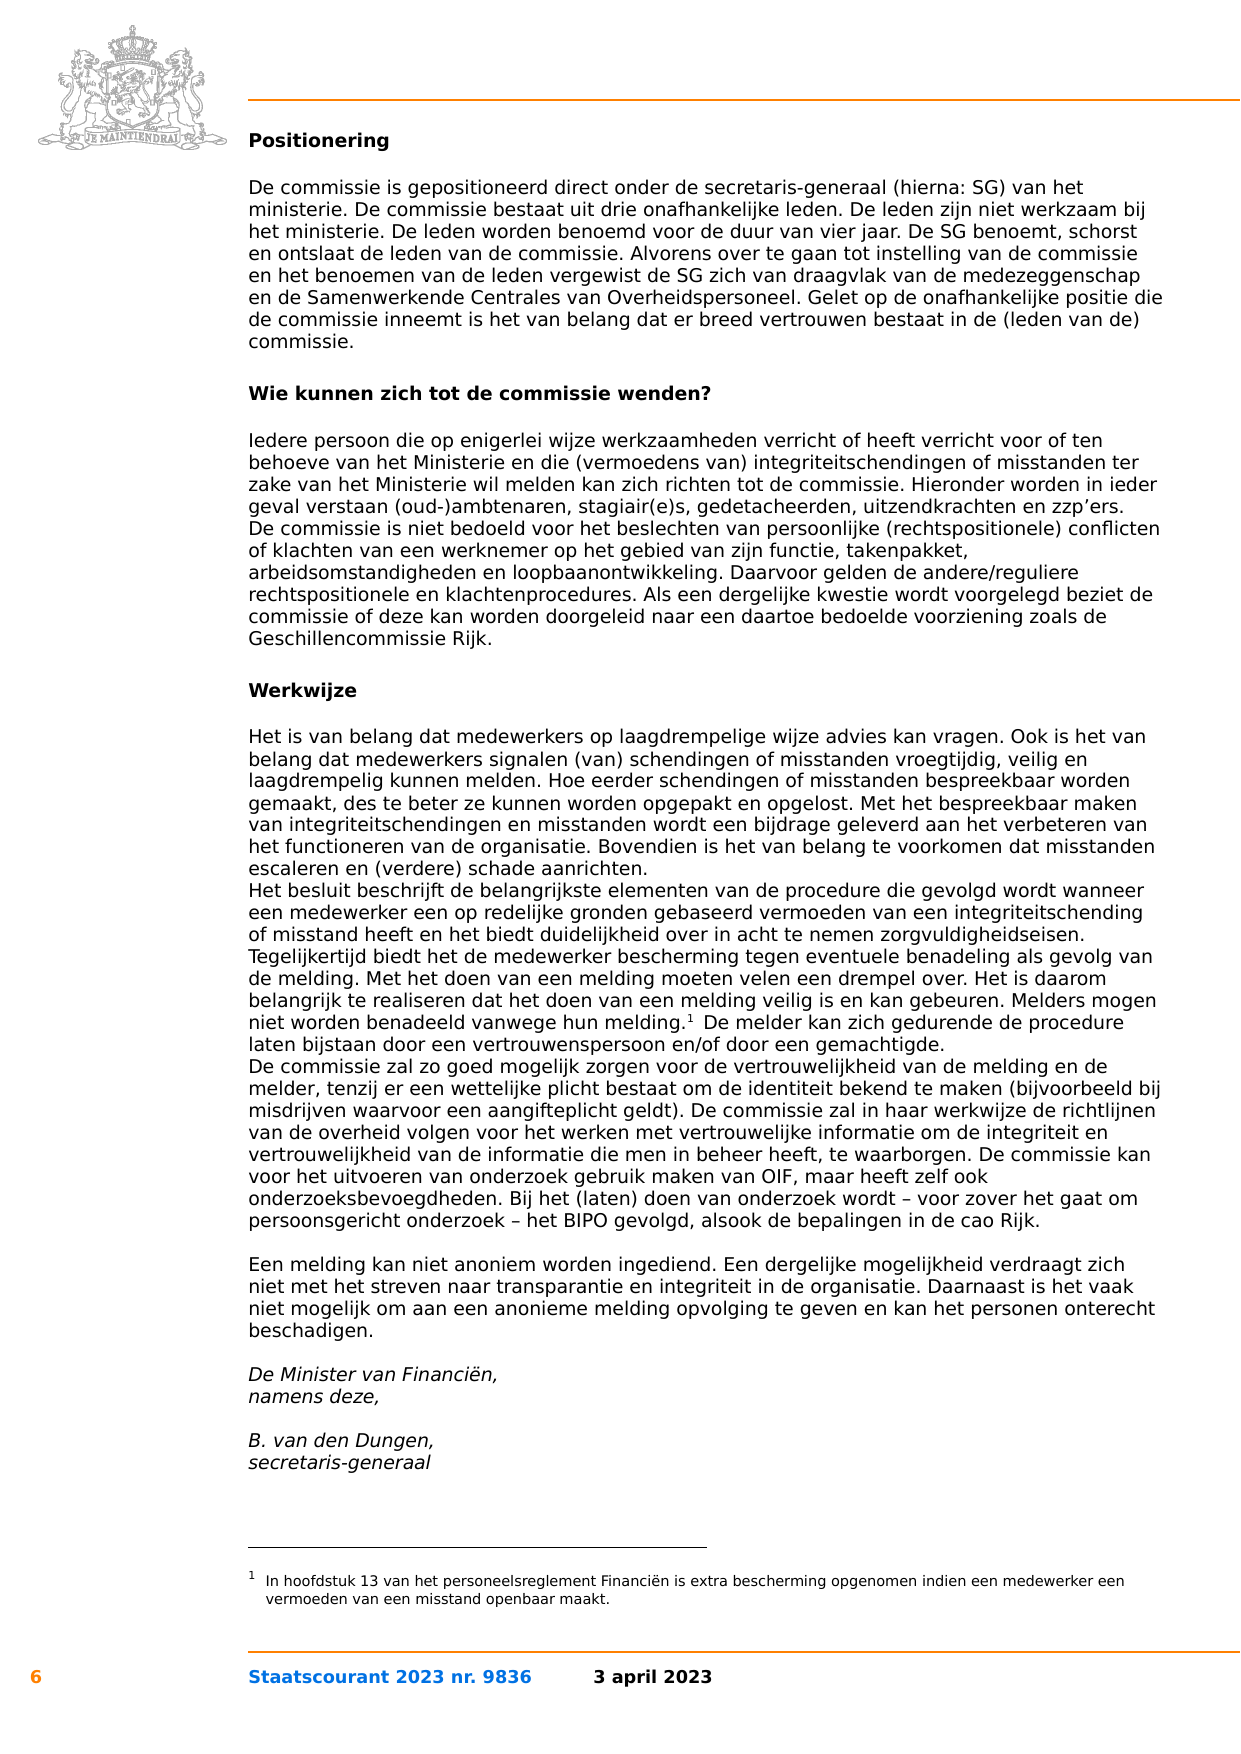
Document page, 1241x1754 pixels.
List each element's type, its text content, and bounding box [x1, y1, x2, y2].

subtitle Positionering [248, 130, 1163, 152]
text De commissie is niet bedoeld voor het beslechten van persoonlijke (rechtspositionele) conflicten of klachten van een werknemer op het gebied van zijn functie, takenpakket, arbeidsomstandigheden en loopbaanontwikkeling. Daarvoor gelden de andere/reguliere rechtspositionele en klachtenprocedures. Als een dergelijke kwestie wordt voorgelegd beziet de commissie of deze kan worden doorgeleid naar een daartoe bedoelde voorziening zoals de Geschillencommissie Rijk. [248, 518, 1163, 649]
text Iedere persoon die op enigerlei wijze werkzaamheden verricht of heeft verricht voor of ten behoeve van het Ministerie en die (vermoedens van) integriteitschendingen of misstanden ter zake van het Ministerie wil melden kan zich richten tot de commissie. Hieronder worden in ieder geval verstaan (oud-)ambtenaren, stagiair(e)s, gedetacheerden, uitzendkrachten en zzp’ers. [248, 430, 1163, 518]
text Het besluit beschrijft de belangrijkste elementen van de procedure die gevolgd wordt wanneer een medewerker een op redelijke gronden gebaseerd vermoeden van een integriteitschending of misstand heeft en het biedt duidelijkheid over in acht te nemen zorgvuldigheidseisen. [248, 880, 1163, 946]
text Het is van belang dat medewerkers op laagdrempelige wijze advies kan vragen. Ook is het van belang dat medewerkers signalen (van) schendingen of misstanden vroegtijdig, veilig en laagdrempelig kunnen melden. Hoe eerder schendingen of misstanden bespreekbaar worden gemaakt, des te beter ze kunnen worden opgepakt en opgelost. Met het bespreekbaar maken van integriteitschendingen en misstanden wordt een bijdrage geleverd aan het verbeteren van het functioneren van de organisatie. Bovendien is het van belang te voorkomen dat misstanden escaleren en (verdere) schade aanrichten. [248, 726, 1163, 880]
text Een melding kan niet anoniem worden ingediend. Een dergelijke mogelijkheid verdraagt zich niet met het streven naar transparantie en integriteit in de organisatie. Daarnaast is het vaak niet mogelijk om aan een anonieme melding opvolging te geven en kan het personen onterecht beschadigen. [248, 1254, 1163, 1342]
text De commissie zal zo goed mogelijk zorgen voor de vertrouwelijkheid van de melding en de melder, tenzij er een wettelijke plicht bestaat om de identiteit bekend te maken (bijvoorbeeld bij misdrijven waarvoor een aangifteplicht geldt). De commissie zal in haar werkwijze de richtlijnen van de overheid volgen voor het werken met vertrouwelijke informatie om de integriteit en vertrouwelijkheid van de informatie die men in beheer heeft, te waarborgen. De commissie kan voor het uitvoeren van onderzoek gebruik maken van OIF, maar heeft zelf ook onderzoeksbevoegdheden. Bij het (laten) doen van onderzoek wordt – voor zover het gaat om persoonsgericht onderzoek – het BIPO gevolgd, alsook de bepalingen in de cao Rijk. [248, 1056, 1163, 1232]
text Tegelijkertijd biedt het de medewerker bescherming tegen eventuele benadeling als gevolg van de melding. Met het doen van een melding moeten velen een drempel over. Het is daarom belangrijk te realiseren dat het doen van een melding veilig is en kan gebeuren. Melders mogen niet worden benadeeld vanwege hun melding. De melder kan zich gedurende de procedure laten bijstaan door een vertrouwenspersoon en/of door een gemachtigde. [248, 946, 1163, 1056]
subtitle Wie kunnen zich tot de commissie wenden? [248, 383, 1163, 405]
text De Minister van Financiën, namens deze, B. van den Dungen, secretaris-generaal [248, 1364, 1163, 1473]
subtitle Werkwijze [248, 679, 1163, 701]
text De commissie is gepositioneerd direct onder de secretaris-generaal (hierna: SG) van het ministerie. De commissie bestaat uit drie onafhankelijke leden. De leden zijn niet werkzaam bij het ministerie. De leden worden benoemd voor de duur van vier jaar. De SG benoemt, schorst en ontslaat de leden van de commissie. Alvorens over te gaan tot instelling van de commissie en het benoemen van de leden vergewist de SG zich van draagvlak van de medezeggenschap en de Samenwerkende Centrales van Overheidspersoneel. Gelet op de onafhankelijke positie die de commissie inneemt is het van belang dat er breed vertrouwen bestaat in de (leden van de) commissie. [248, 177, 1163, 353]
picture [38, 25, 227, 150]
text In hoofdstuk 13 van het personeelsreglement Financiën is extra bescherming opgenomen indien een medewerker een vermoeden van een misstand openbaar maakt. [248, 1569, 1163, 1608]
